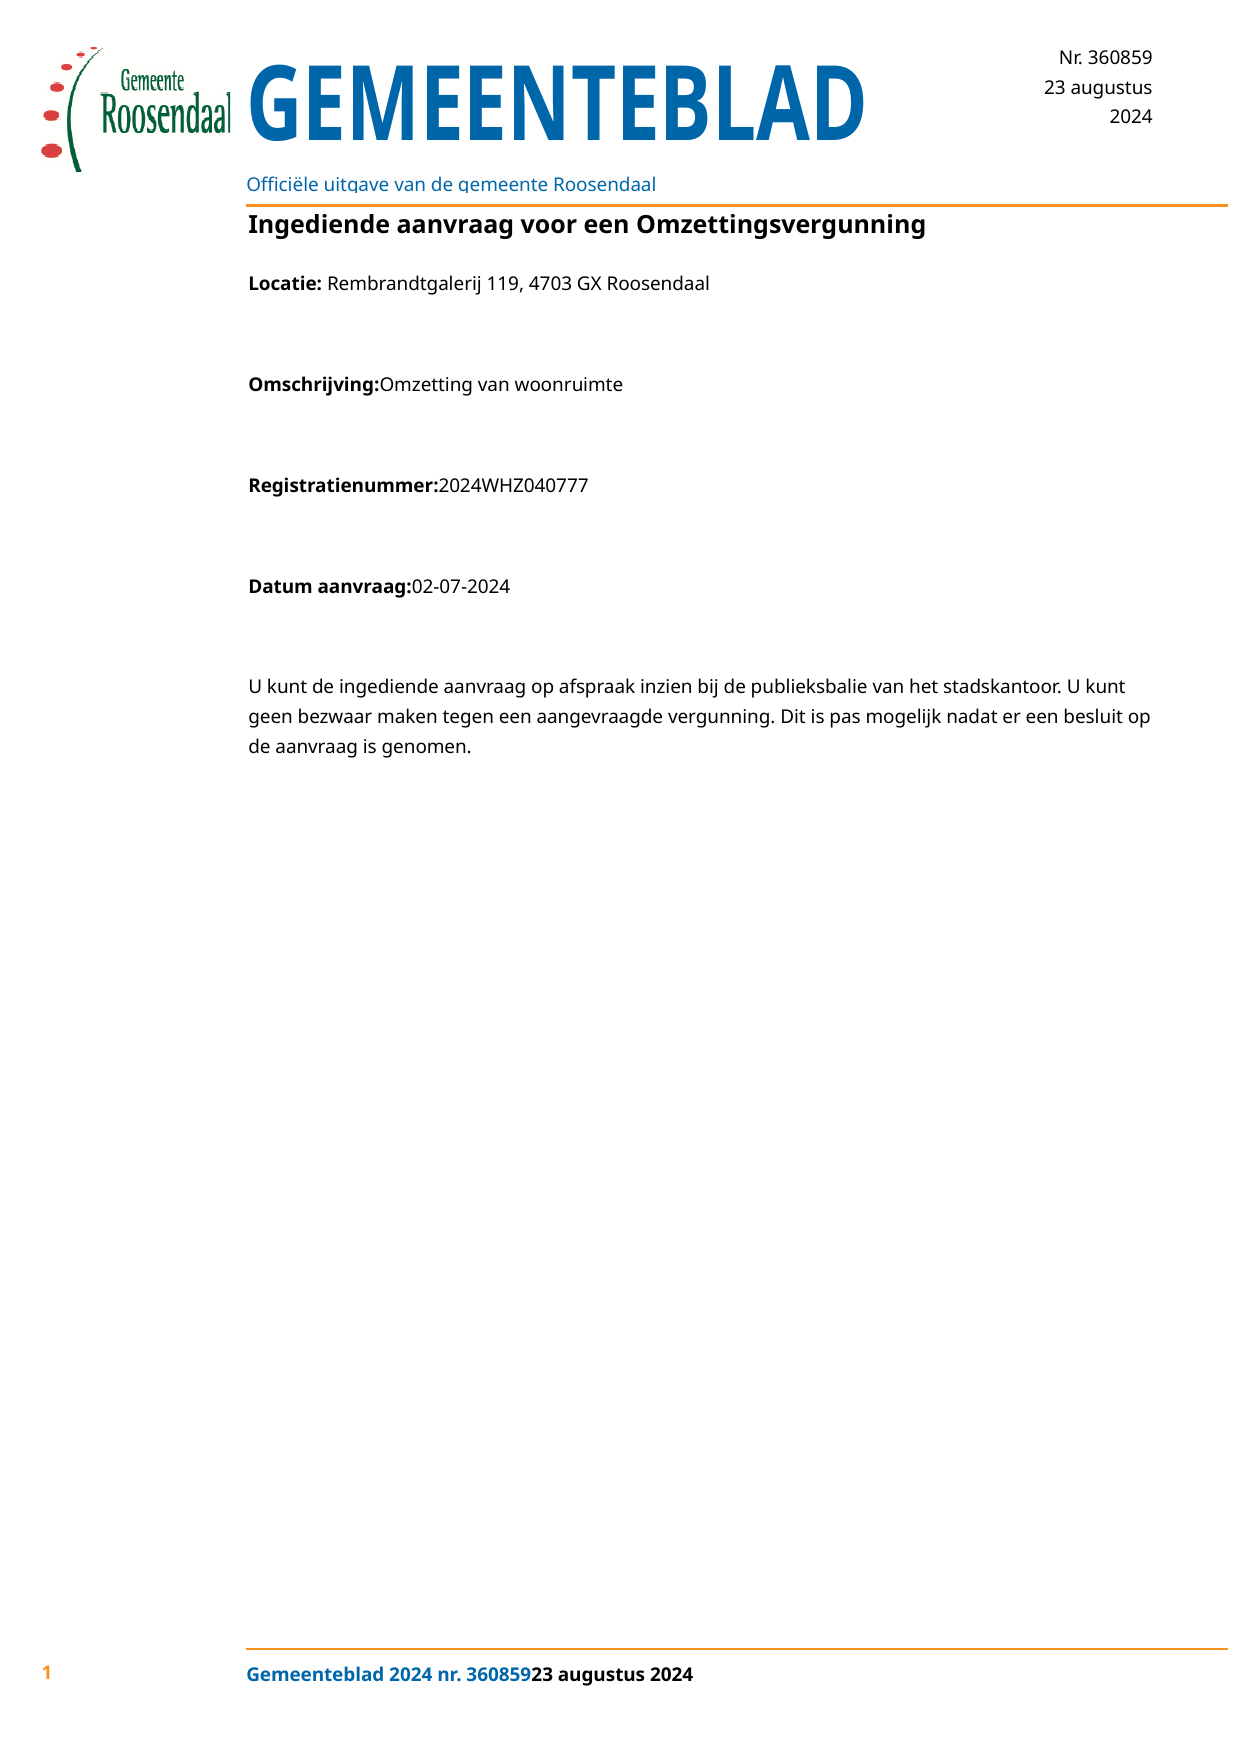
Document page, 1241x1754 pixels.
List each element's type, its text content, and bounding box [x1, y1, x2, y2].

text Locatie: Rembrandtgalerij 119, 4703 GX Roosendaal [248, 270, 1152, 296]
text Ingediende aanvraag voor een Omzettingsvergunning [248, 207, 1152, 241]
text Registratienummer:2024WHZ040777 [248, 472, 1152, 498]
picture [41, 47, 231, 172]
text Omschrijving:Omzetting van woonruimte [248, 371, 1152, 397]
text U kunt de ingediende aanvraag op afspraak inzien bij de publieksbalie van het stadskantoor. U kunt geen bezwaar maken tegen een aangevraagde vergunning. Dit is pas mogelijk nadat er een besluit op de aanvraag is genomen. [248, 674, 1152, 758]
text Datum aanvraag:02-07-2024 [248, 573, 1152, 598]
